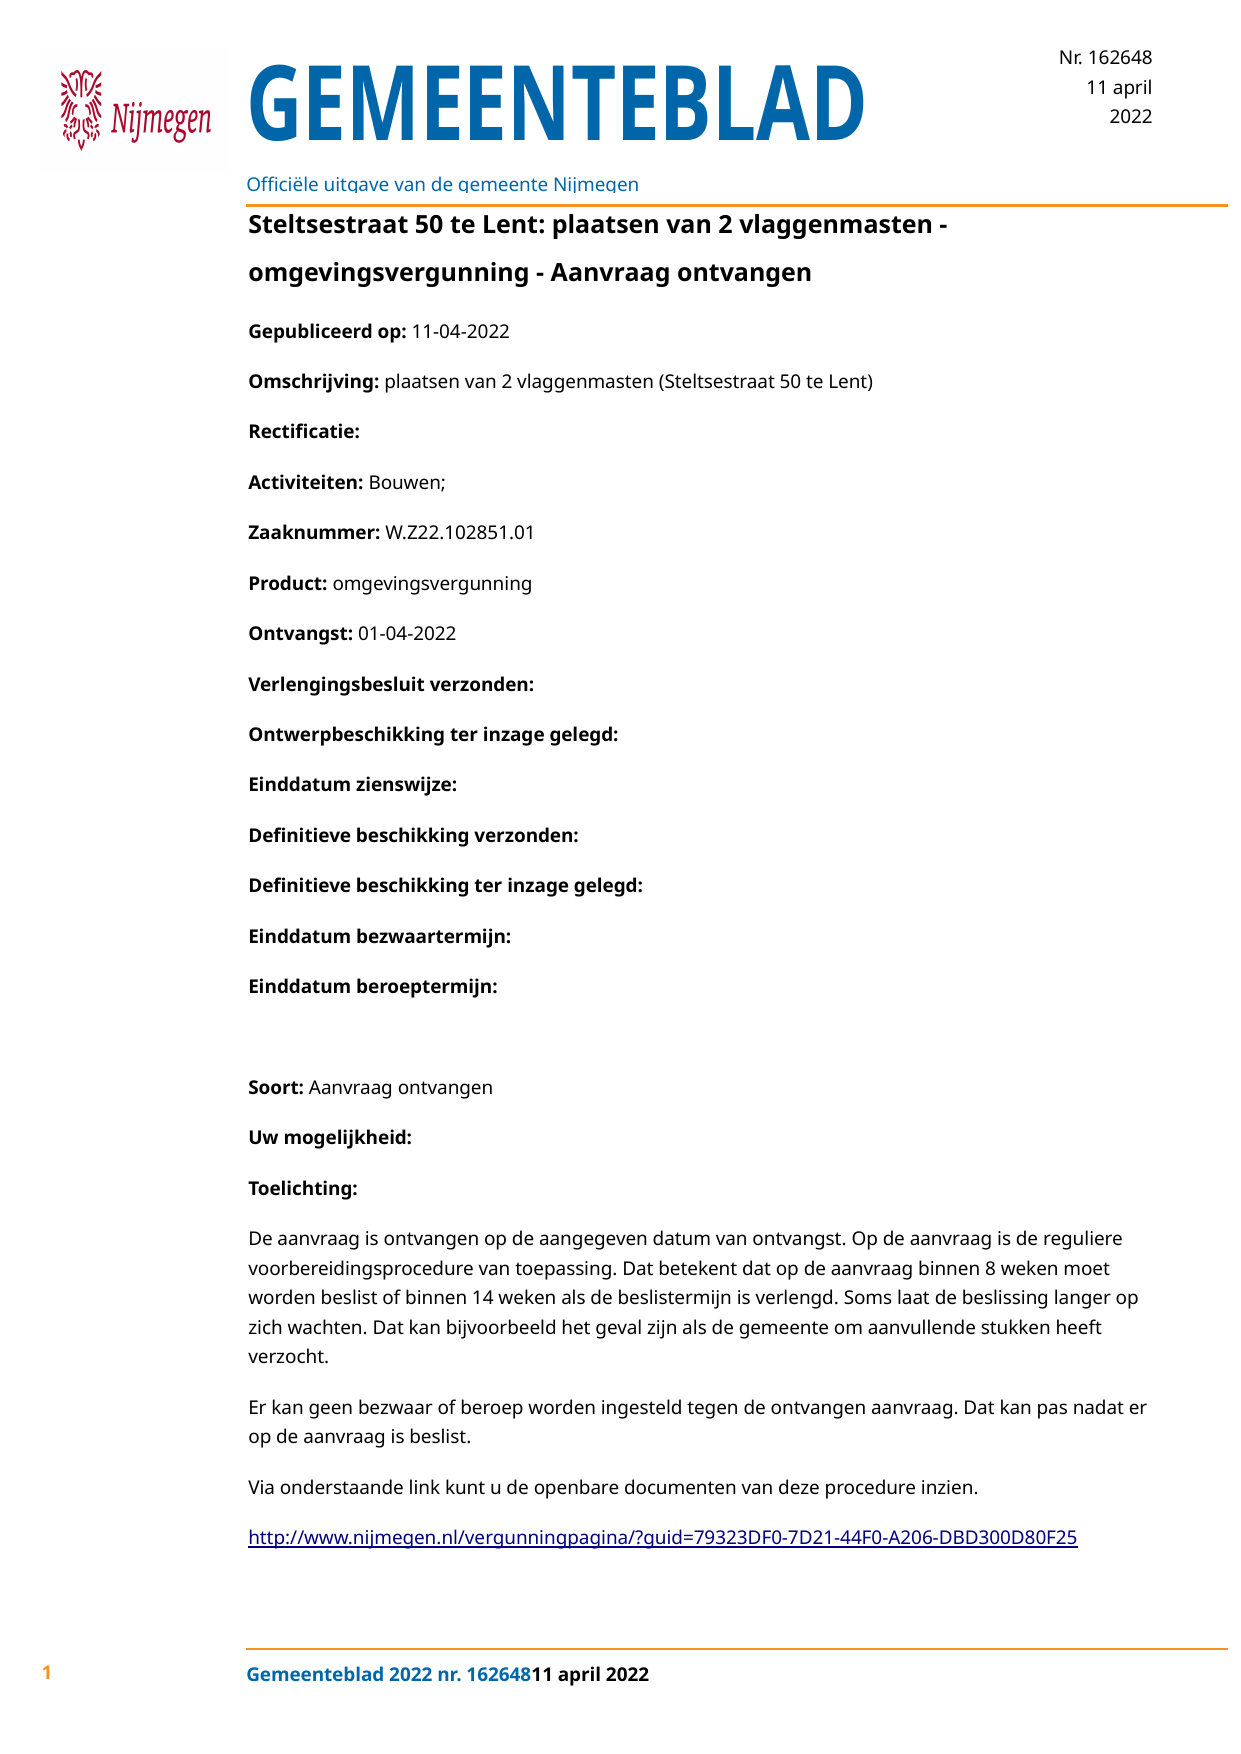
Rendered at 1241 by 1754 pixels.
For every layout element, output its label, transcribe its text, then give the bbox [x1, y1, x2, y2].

text Einddatum beroeptermijn: [248, 973, 1152, 999]
text Product: omgevingsvergunning [248, 570, 1152, 596]
text Einddatum zienswijze: [248, 772, 1152, 797]
text Ontvangst: 01-04-2022 [248, 620, 1152, 646]
text http://www.nijmegen.nl/vergunningpagina/?guid=79323DF0-7D21-44F0-A206-DBD300D80F25 [248, 1524, 1152, 1550]
text Einddatum bezwaartermijn: [248, 923, 1152, 949]
text De aanvraag is ontvangen op de aangegeven datum van ontvangst. Op de aanvraag is de reguliere voorbereidingsprocedure van toepassing. Dat betekent dat op de aanvraag binnen 8 weken moet worden beslist of binnen 14 weken als de beslistermijn is verlengd. Soms laat de beslissing langer op zich wachten. Dat kan bijvoorbeeld het geval zijn als de gemeente om aanvullende stukken heeft verzocht. [248, 1225, 1152, 1369]
text Definitieve beschikking ter inzage gelegd: [248, 872, 1152, 898]
picture [41, 47, 231, 172]
text Verlengingsbesluit verzonden: [248, 671, 1152, 697]
text Activiteiten: Bouwen; [248, 469, 1152, 495]
text Er kan geen bezwaar of beroep worden ingesteld tegen de ontvangen aanvraag. Dat kan pas nadat er op de aanvraag is beslist. [248, 1394, 1152, 1449]
text Definitieve beschikking verzonden: [248, 822, 1152, 848]
text Zaaknummer: W.Z22.102851.01 [248, 519, 1152, 545]
text Toelichting: [248, 1175, 1152, 1201]
text Rectificatie: [248, 419, 1152, 444]
text Via onderstaande link kunt u de openbare documenten van deze procedure inzien. [248, 1474, 1152, 1500]
text Uw mogelijkheid: [248, 1124, 1152, 1150]
text Omschrijving: plaatsen van 2 vlaggenmasten (Steltsestraat 50 te Lent) [248, 368, 1152, 394]
text Ontwerpbeschikking ter inzage gelegd: [248, 721, 1152, 747]
text Steltsestraat 50 te Lent: plaatsen van 2 vlaggenmasten - omgevingsvergunning - Aanvraag ontvangen [248, 207, 1152, 288]
text Soort: Aanvraag ontvangen [248, 1074, 1152, 1100]
text Gepubliceerd op: 11-04-2022 [248, 318, 1152, 344]
